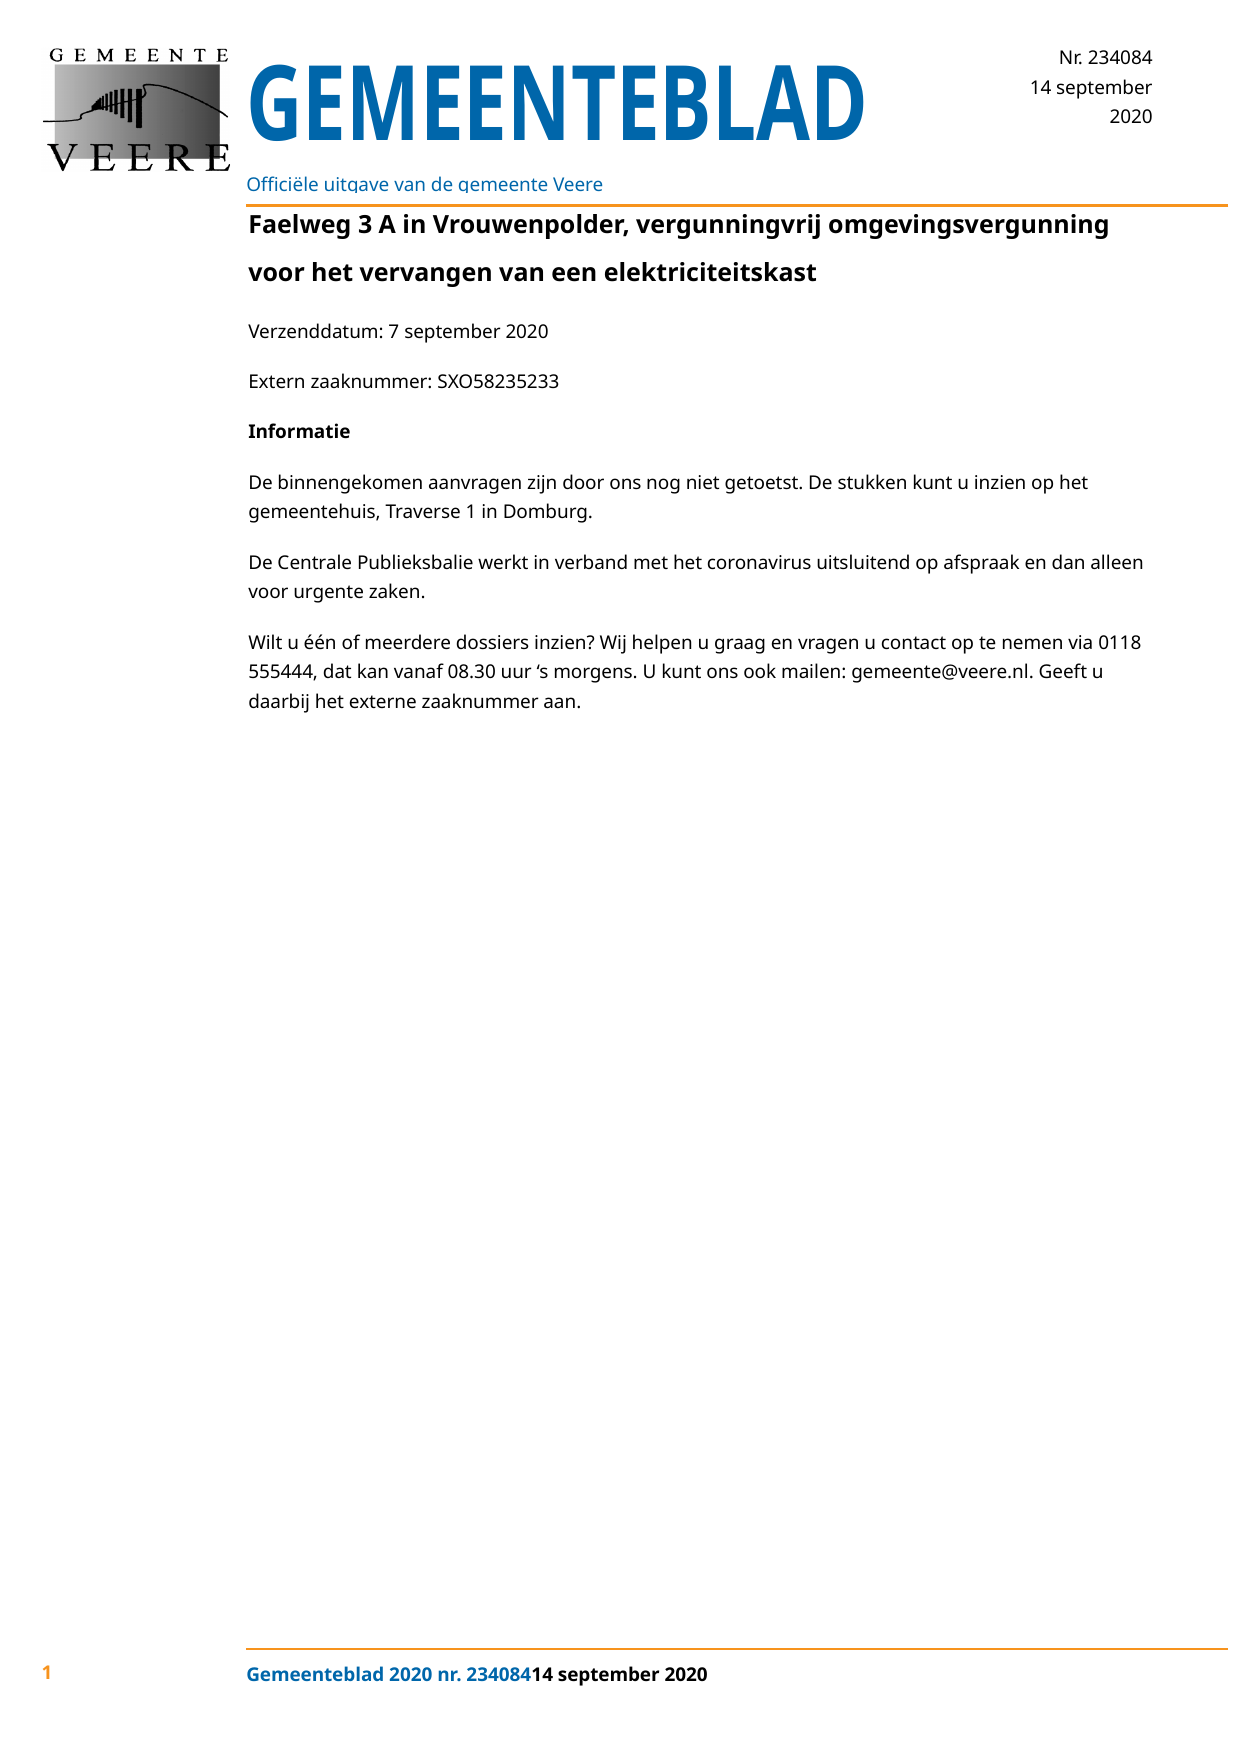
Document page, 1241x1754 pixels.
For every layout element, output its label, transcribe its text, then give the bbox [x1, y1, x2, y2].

text Verzenddatum: 7 september 2020 [248, 318, 1152, 344]
text De binnengekomen aanvragen zijn door ons nog niet getoetst. De stukken kunt u inzien op het gemeentehuis, Traverse 1 in Domburg. [248, 469, 1152, 524]
picture [41, 47, 231, 172]
text Informatie [248, 419, 1152, 444]
text Faelweg 3 A in Vrouwenpolder, vergunningvrij omgevingsvergunning voor het vervangen van een elektriciteitskast [248, 207, 1152, 288]
text De Centrale Publieksbalie werkt in verband met het coronavirus uitsluitend op afspraak en dan alleen voor urgente zaken. [248, 549, 1152, 604]
text Wilt u één of meerdere dossiers inzien? Wij helpen u graag en vragen u contact op te nemen via 0118 555444, dat kan vanaf 08.30 uur ‘s morgens. U kunt ons ook mailen: gemeente@veere.nl. Geeft u daarbij het externe zaaknummer aan. [248, 629, 1152, 714]
text Extern zaaknummer: SXO58235233 [248, 368, 1152, 394]
